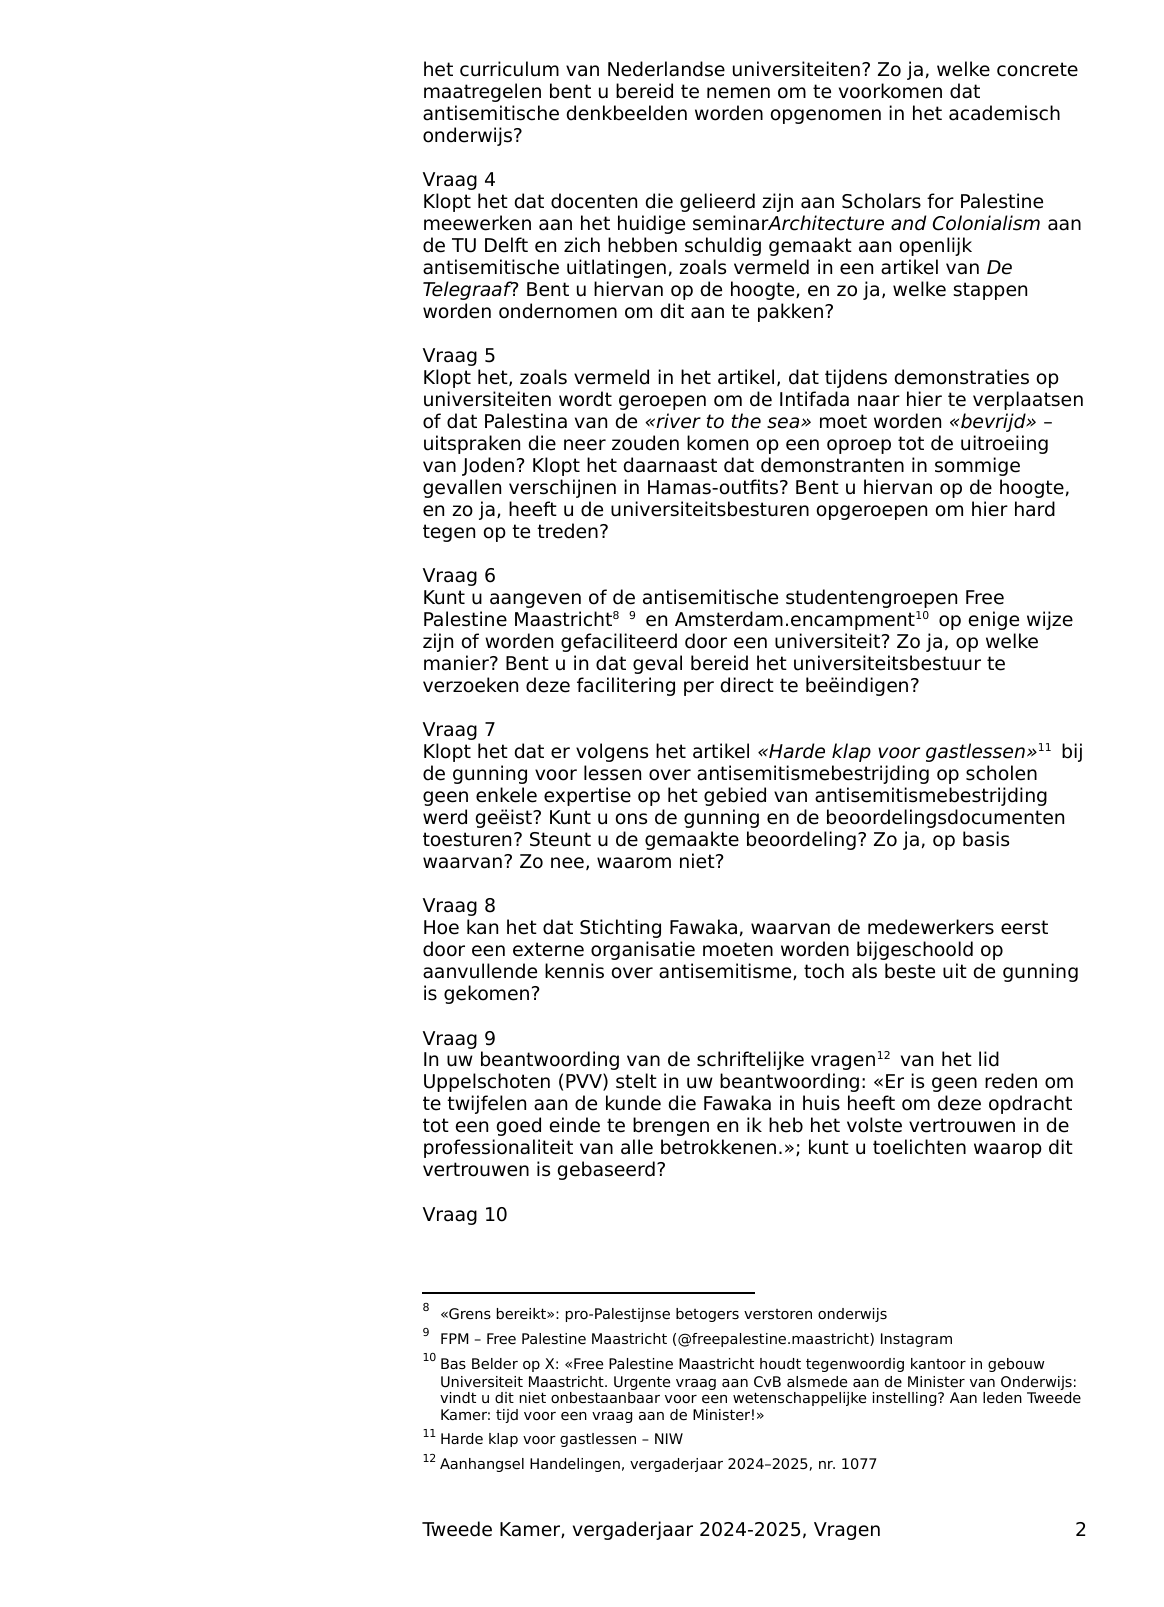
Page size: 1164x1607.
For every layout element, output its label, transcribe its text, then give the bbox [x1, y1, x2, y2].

text FPM – Free Palestine Maastricht (@freepalestine.maastricht) Instagram [422, 1327, 1087, 1349]
text Vraag 7 [422, 719, 1087, 741]
text Bas Belder op X: «Free Palestine Maastricht houdt tegenwoordig kantoor in gebouw Universiteit Maastricht. Urgente vraag aan CvB alsmede aan de Minister van Onderwijs: vindt u dit niet onbestaanbaar voor een wetenschappelijke instelling? Aan leden Tweede Kamer: tijd voor een vraag aan de Minister!» [422, 1352, 1087, 1424]
text Vraag 9 [422, 1027, 1087, 1049]
text Vraag 4 [422, 169, 1087, 191]
text Kunt u aangeven of de antisemitische studentengroepen Free Palestine Maastricht en Amsterdam.encampment op enige wijze zijn of worden gefaciliteerd door een universiteit? Zo ja, op welke manier? Bent u in dat geval bereid het universiteitsbestuur te verzoeken deze facilitering per direct te beëindigen? [422, 587, 1087, 697]
text «Grens bereikt»: pro-Palestijnse betogers verstoren onderwijs [422, 1302, 1087, 1324]
text Hoe kan het dat Stichting Fawaka, waarvan de medewerkers eerst door een externe organisatie moeten worden bijgeschoold op aanvullende kennis over antisemitisme, toch als beste uit de gunning is gekomen? [422, 917, 1087, 1005]
text Vraag 6 [422, 565, 1087, 587]
text Vraag 8 [422, 895, 1087, 917]
text Klopt het, zoals vermeld in het artikel, dat tijdens demonstraties op universiteiten wordt geroepen om de Intifada naar hier te verplaatsen of dat Palestina van de «river to the sea» moet worden «bevrijd» – uitspraken die neer zouden komen op een oproep tot de uitroeiing van Joden? Klopt het daarnaast dat demonstranten in sommige gevallen verschijnen in Hamas-outfits? Bent u hiervan op de hoogte, en zo ja, heeft u de universiteitsbesturen opgeroepen om hier hard tegen op te treden? [422, 367, 1087, 543]
text Klopt het dat docenten die gelieerd zijn aan Scholars for Palestine meewerken aan het huidige seminarArchitecture and Colonialism aan de TU Delft en zich hebben schuldig gemaakt aan openlijk antisemitische uitlatingen, zoals vermeld in een artikel van De Telegraaf? Bent u hiervan op de hoogte, en zo ja, welke stappen worden ondernomen om dit aan te pakken? [422, 191, 1087, 323]
text Vraag 10 [422, 1203, 1087, 1225]
text het curriculum van Nederlandse universiteiten? Zo ja, welke concrete maatregelen bent u bereid te nemen om te voorkomen dat antisemitische denkbeelden worden opgenomen in het academisch onderwijs? [422, 59, 1087, 147]
text Vraag 5 [422, 345, 1087, 367]
text Klopt het dat er volgens het artikel «Harde klap voor gastlessen» bij de gunning voor lessen over antisemitismebestrijding op scholen geen enkele expertise op het gebied van antisemitismebestrijding werd geëist? Kunt u ons de gunning en de beoordelingsdocumenten toesturen? Steunt u de gemaakte beoordeling? Zo ja, op basis waarvan? Zo nee, waarom niet? [422, 741, 1087, 873]
text Harde klap voor gastlessen – NIW [422, 1427, 1087, 1449]
text Aanhangsel Handelingen, vergaderjaar 2024–2025, nr. 1077 [422, 1452, 1087, 1474]
text In uw beantwoording van de schriftelijke vragen van het lid Uppelschoten (PVV) stelt in uw beantwoording: «Er is geen reden om te twijfelen aan de kunde die Fawaka in huis heeft om deze opdracht tot een goed einde te brengen en ik heb het volste vertrouwen in de professionaliteit van alle betrokkenen.»; kunt u toelichten waarop dit vertrouwen is gebaseerd? [422, 1049, 1087, 1181]
